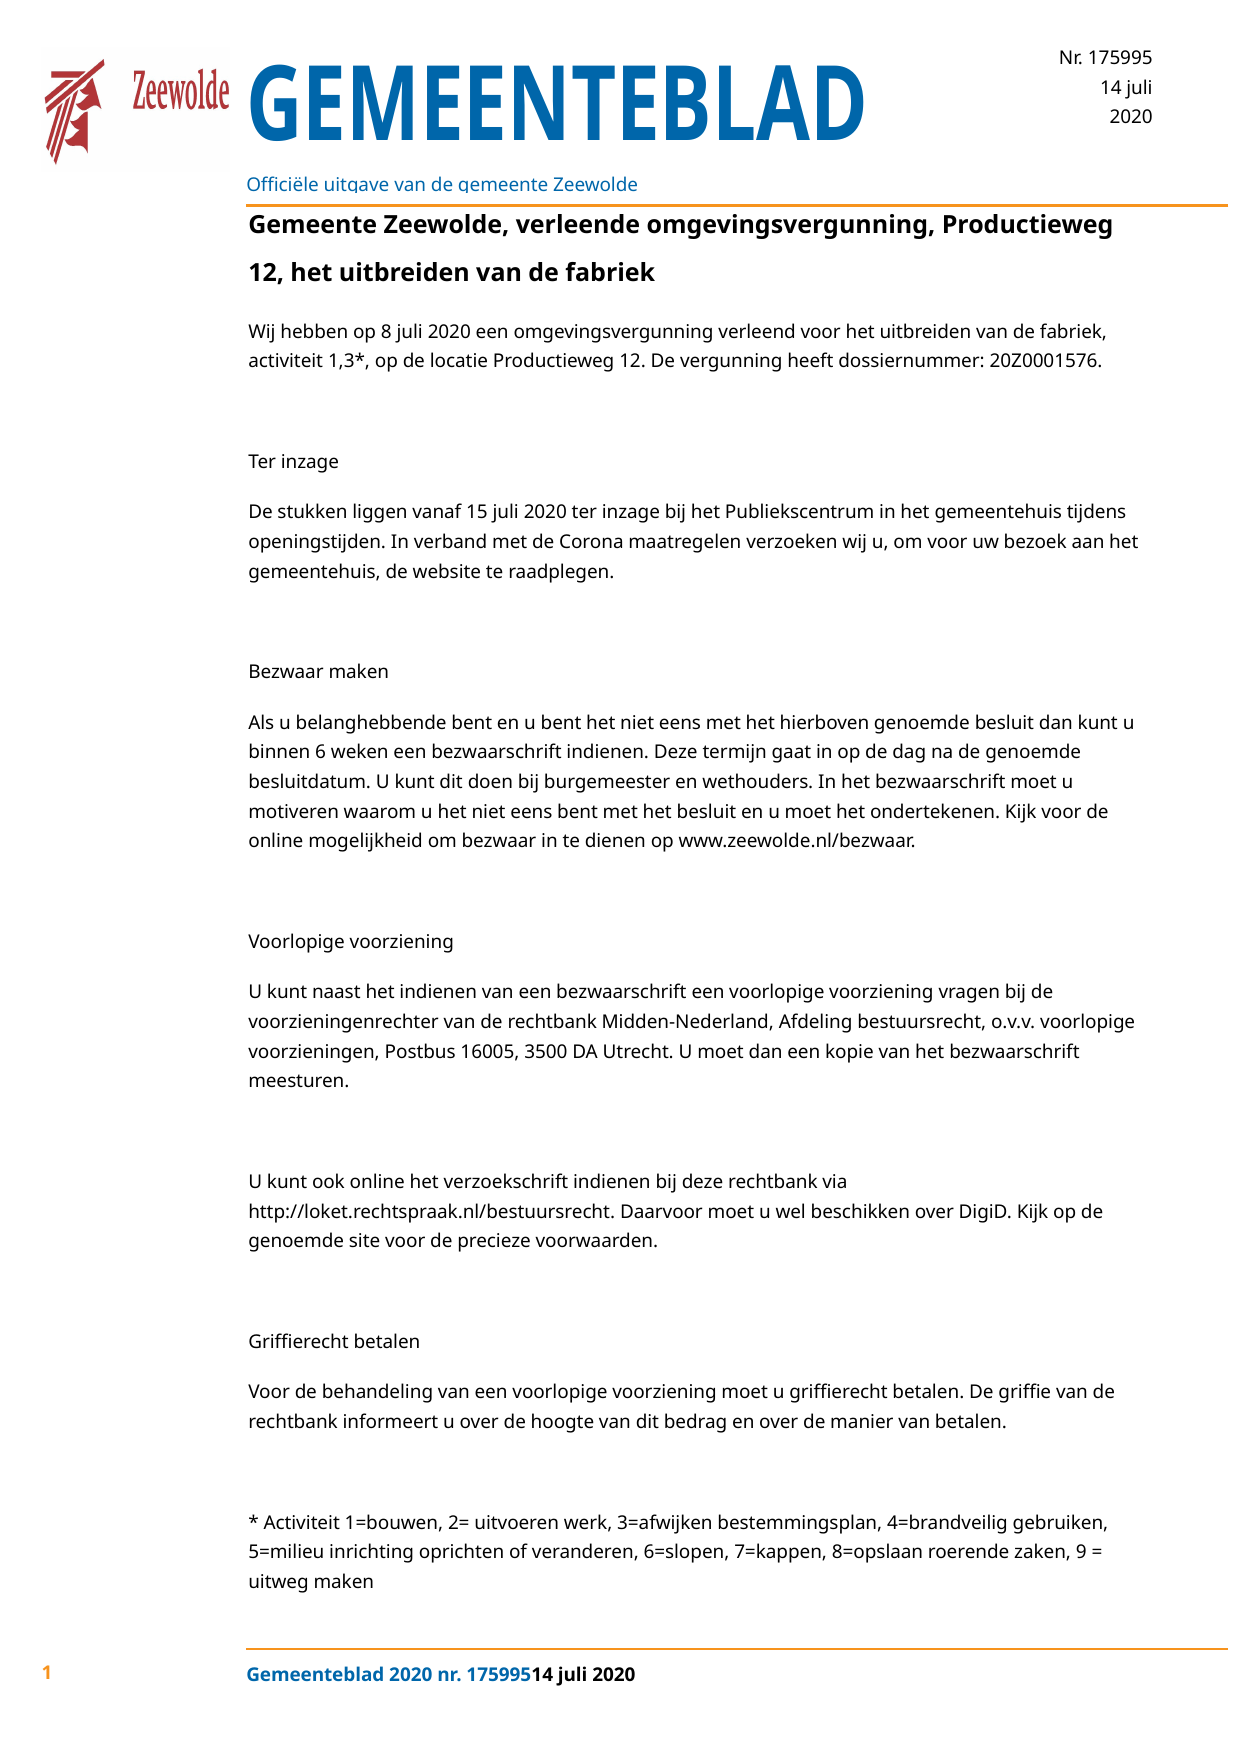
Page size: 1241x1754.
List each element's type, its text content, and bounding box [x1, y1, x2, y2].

text Griffierecht betalen [248, 1328, 1152, 1354]
text Gemeente Zeewolde, verleende omgevingsvergunning, Productieweg 12, het uitbreiden van de fabriek [248, 207, 1152, 288]
text Bezwaar maken [248, 659, 1152, 684]
text Wij hebben op 8 juli 2020 een omgevingsvergunning verleend voor het uitbreiden van de fabriek, activiteit 1,3*, op de locatie Productieweg 12. De vergunning heeft dossiernummer: 20Z0001576. [248, 318, 1152, 373]
text Voorlopige voorziening [248, 928, 1152, 954]
text Als u belanghebbende bent en u bent het niet eens met het hierboven genoemde besluit dan kunt u binnen 6 weken een bezwaarschrift indienen. Deze termijn gaat in op de dag na de genoemde besluitdatum. U kunt dit doen bij burgemeester en wethouders. In het bezwaarschrift moet u motiveren waarom u het niet eens bent met het besluit en u moet het ondertekenen. Kijk voor de online mogelijkheid om bezwaar in te dienen op www.zeewolde.nl/bezwaar. [248, 709, 1152, 853]
text De stukken liggen vanaf 15 juli 2020 ter inzage bij het Publiekscentrum in het gemeentehuis tijdens openingstijden. In verband met de Corona maatregelen verzoeken wij u, om voor uw bezoek aan het gemeentehuis, de website te raadplegen. [248, 499, 1152, 584]
text U kunt naast het indienen van een bezwaarschrift een voorlopige voorziening vragen bij de voorzieningenrechter van de rechtbank Midden-Nederland, Afdeling bestuursrecht, o.v.v. voorlopige voorzieningen, Postbus 16005, 3500 DA Utrecht. U moet dan een kopie van het bezwaarschrift meesturen. [248, 979, 1152, 1093]
text Ter inzage [248, 448, 1152, 474]
text U kunt ook online het verzoekschrift indienen bij deze rechtbank via http://loket.rechtspraak.nl/bestuursrecht. Daarvoor moet u wel beschikken over DigiD. Kijk op de genoemde site voor de precieze voorwaarden. [248, 1168, 1152, 1253]
picture [41, 47, 231, 172]
text Voor de behandeling van een voorlopige voorziening moet u griffierecht betalen. De griffie van de rechtbank informeert u over de hoogte van dit bedrag en over de manier van betalen. [248, 1379, 1152, 1434]
text * Activiteit 1=bouwen, 2= uitvoeren werk, 3=afwijken bestemmingsplan, 4=brandveilig gebruiken, 5=milieu inrichting oprichten of veranderen, 6=slopen, 7=kappen, 8=opslaan roerende zaken, 9 = uitweg maken [248, 1509, 1152, 1594]
